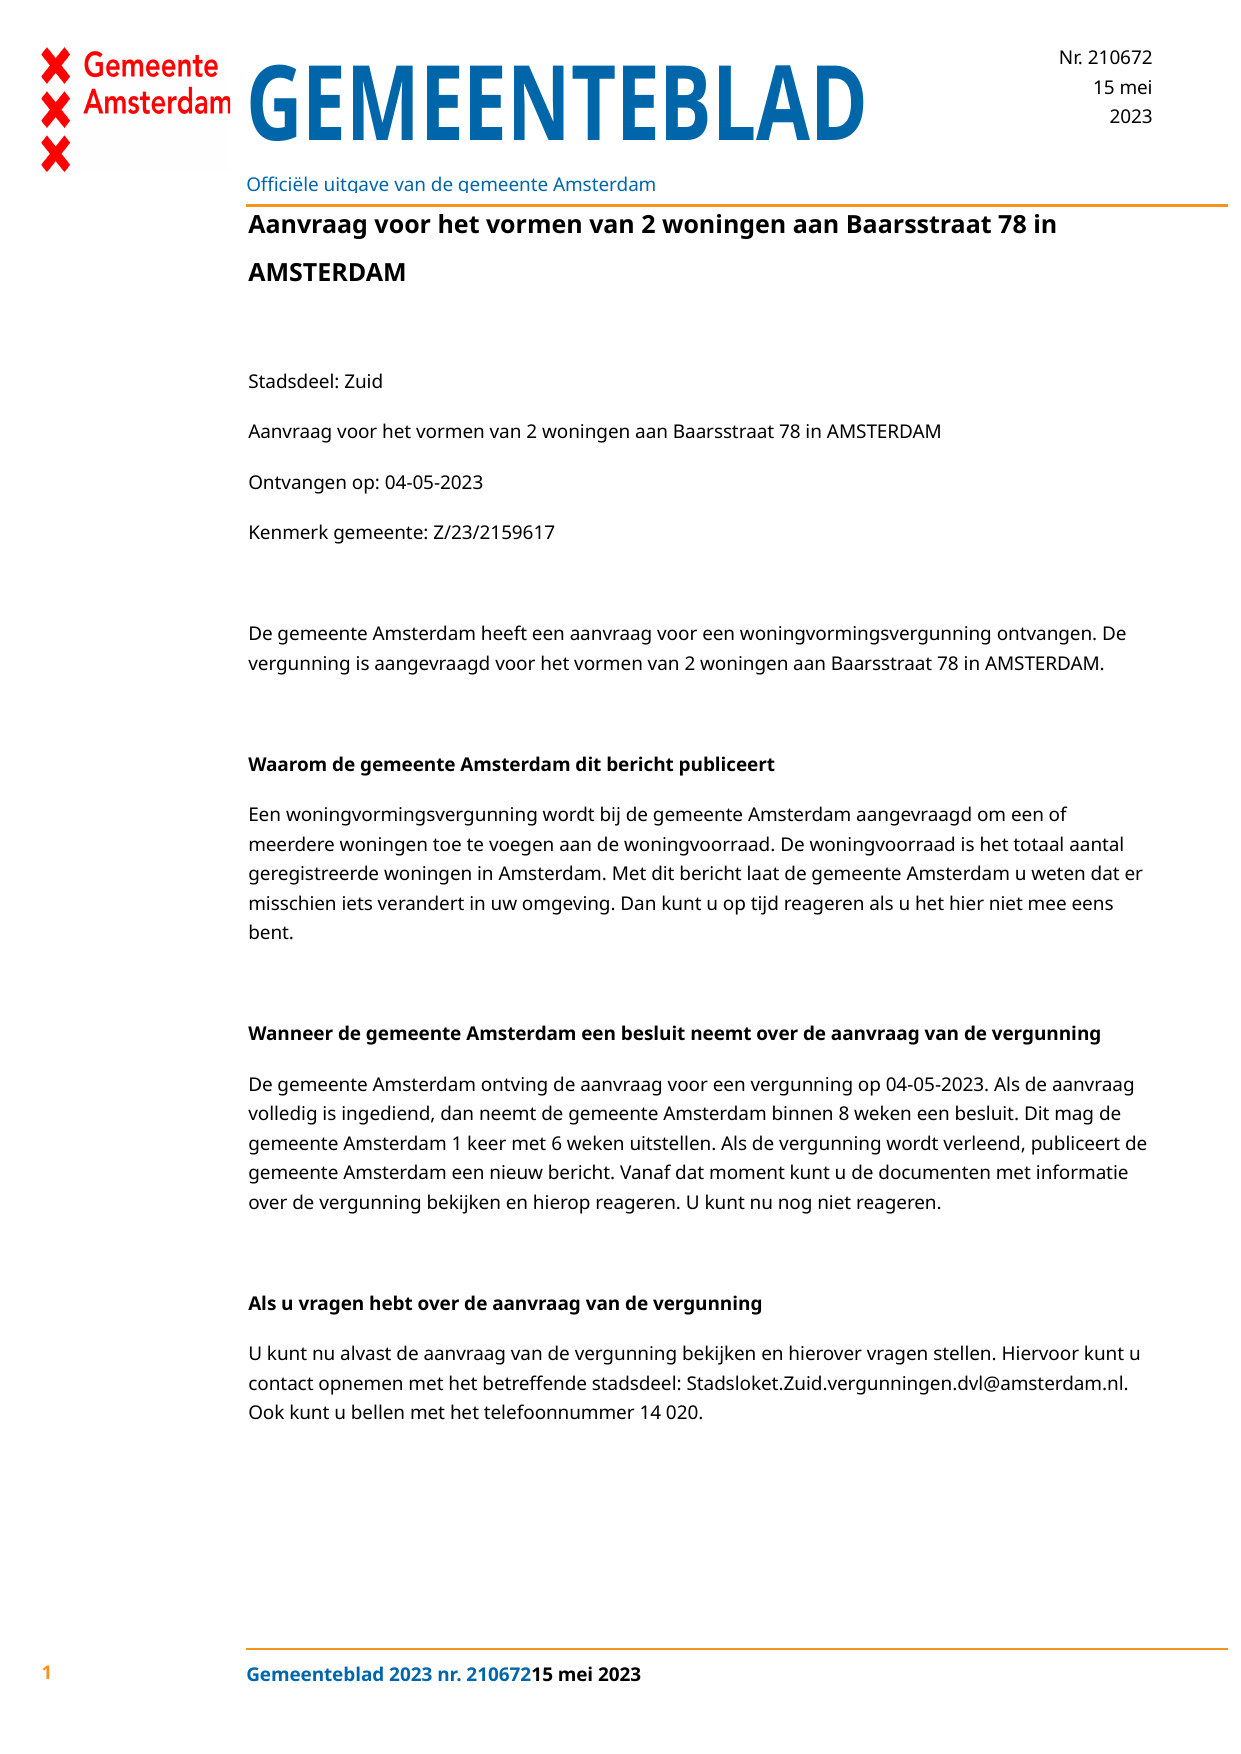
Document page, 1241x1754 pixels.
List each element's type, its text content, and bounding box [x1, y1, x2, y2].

picture [41, 47, 231, 172]
text Kenmerk gemeente: Z/23/2159617 [248, 519, 1152, 545]
text Ontvangen op: 04-05-2023 [248, 469, 1152, 495]
text Aanvraag voor het vormen van 2 woningen aan Baarsstraat 78 in AMSTERDAM [248, 207, 1152, 288]
text Aanvraag voor het vormen van 2 woningen aan Baarsstraat 78 in AMSTERDAM [248, 419, 1152, 444]
text Een woningvormingsvergunning wordt bij de gemeente Amsterdam aangevraagd om een of meerdere woningen toe te voegen aan de woningvoorraad. De woningvoorraad is het totaal aantal geregistreerde woningen in Amsterdam. Met dit bericht laat de gemeente Amsterdam u weten dat er misschien iets verandert in uw omgeving. Dan kunt u op tijd reageren als u het hier niet mee eens bent. [248, 801, 1152, 945]
text U kunt nu alvast de aanvraag van de vergunning bekijken en hierover vragen stellen. Hiervoor kunt u contact opnemen met het betreffende stadsdeel: Stadsloket.Zuid.vergunningen.dvl@amsterdam.nl. Ook kunt u bellen met het telefoonnummer 14 020. [248, 1340, 1152, 1425]
text De gemeente Amsterdam ontving de aanvraag voor een vergunning op 04-05-2023. Als de aanvraag volledig is ingediend, dan neemt de gemeente Amsterdam binnen 8 weken een besluit. Dit mag de gemeente Amsterdam 1 keer met 6 weken uitstellen. Als de vergunning wordt verleend, publiceert de gemeente Amsterdam een nieuw bericht. Vanaf dat moment kunt u de documenten met informatie over de vergunning bekijken en hierop reageren. U kunt nu nog niet reageren. [248, 1071, 1152, 1215]
text Stadsdeel: Zuid [248, 368, 1152, 394]
text Als u vragen hebt over de aanvraag van de vergunning [248, 1290, 1152, 1316]
text Waarom de gemeente Amsterdam dit bericht publiceert [248, 751, 1152, 777]
text Wanneer de gemeente Amsterdam een besluit neemt over de aanvraag van de vergunning [248, 1020, 1152, 1046]
text De gemeente Amsterdam heeft een aanvraag voor een woningvormingsvergunning ontvangen. De vergunning is aangevraagd voor het vormen van 2 woningen aan Baarsstraat 78 in AMSTERDAM. [248, 620, 1152, 676]
